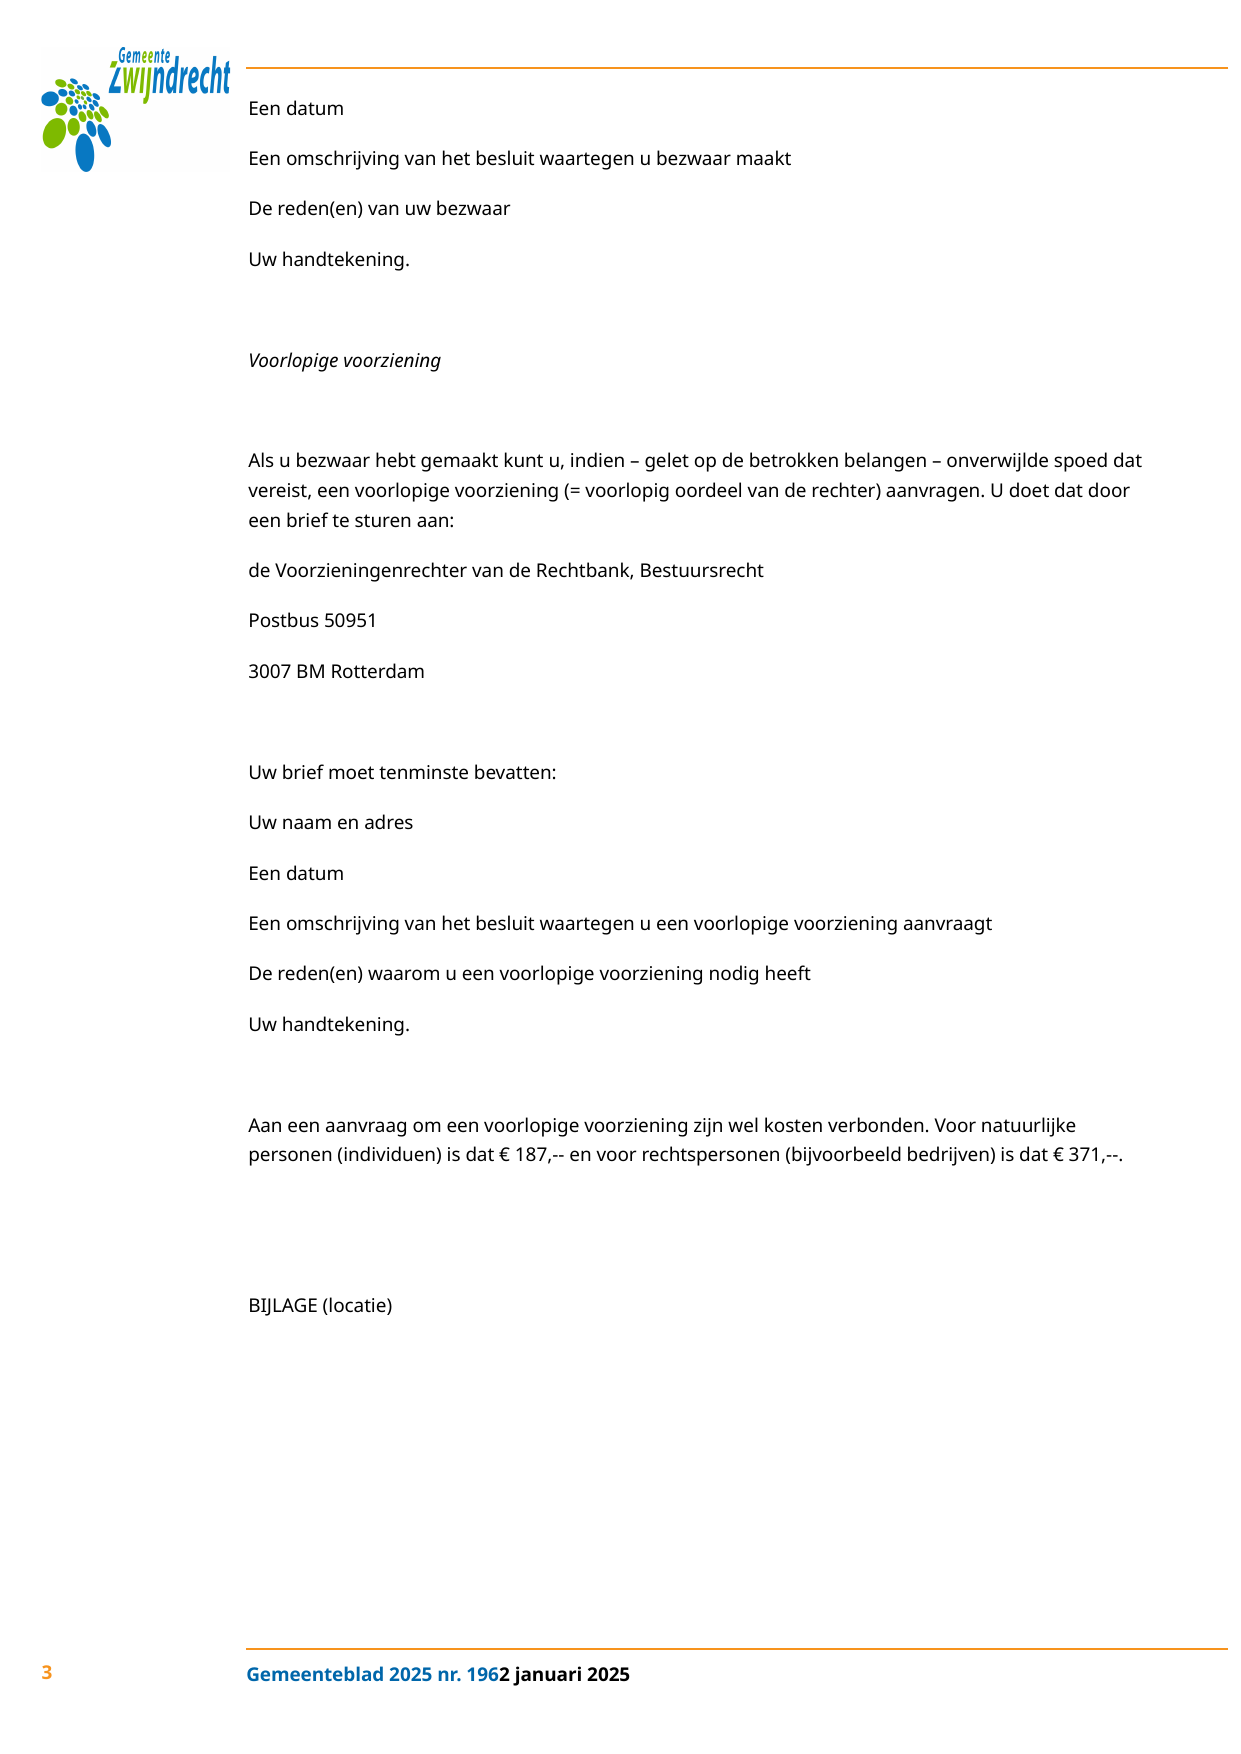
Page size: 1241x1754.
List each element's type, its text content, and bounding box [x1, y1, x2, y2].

text BIJLAGE (locatie) [248, 1293, 1152, 1318]
picture [41, 47, 231, 172]
text 3007 BM Rotterdam [248, 658, 1152, 684]
text Uw handtekening. [248, 246, 1152, 272]
text Uw handtekening. [248, 1011, 1152, 1037]
text Een omschrijving van het besluit waartegen u een voorlopige voorziening aanvraagt [248, 910, 1152, 936]
text Een datum [248, 95, 1152, 121]
text Een omschrijving van het besluit waartegen u bezwaar maakt [248, 145, 1152, 171]
text de Voorzieningenrechter van de Rechtbank, Bestuursrecht [248, 557, 1152, 583]
text Postbus 50951 [248, 608, 1152, 633]
text De reden(en) van uw bezwaar [248, 196, 1152, 221]
text Aan een aanvraag om een voorlopige voorziening zijn wel kosten verbonden. Voor natuurlijke personen (individuen) is dat € 187,-- en voor rechtspersonen (bijvoorbeeld bedrijven) is dat € 371,--. [248, 1112, 1152, 1167]
text Uw brief moet tenminste bevatten: [248, 759, 1152, 785]
text Voorlopige voorziening [248, 347, 1152, 373]
text Een datum [248, 860, 1152, 886]
text Als u bezwaar hebt gemaakt kunt u, indien – gelet op de betrokken belangen – onverwijlde spoed dat vereist, een voorlopige voorziening (= voorlopig oordeel van de rechter) aanvragen. U doet dat door een brief te sturen aan: [248, 448, 1152, 533]
text De reden(en) waarom u een voorlopige voorziening nodig heeft [248, 961, 1152, 986]
text Uw naam en adres [248, 809, 1152, 835]
